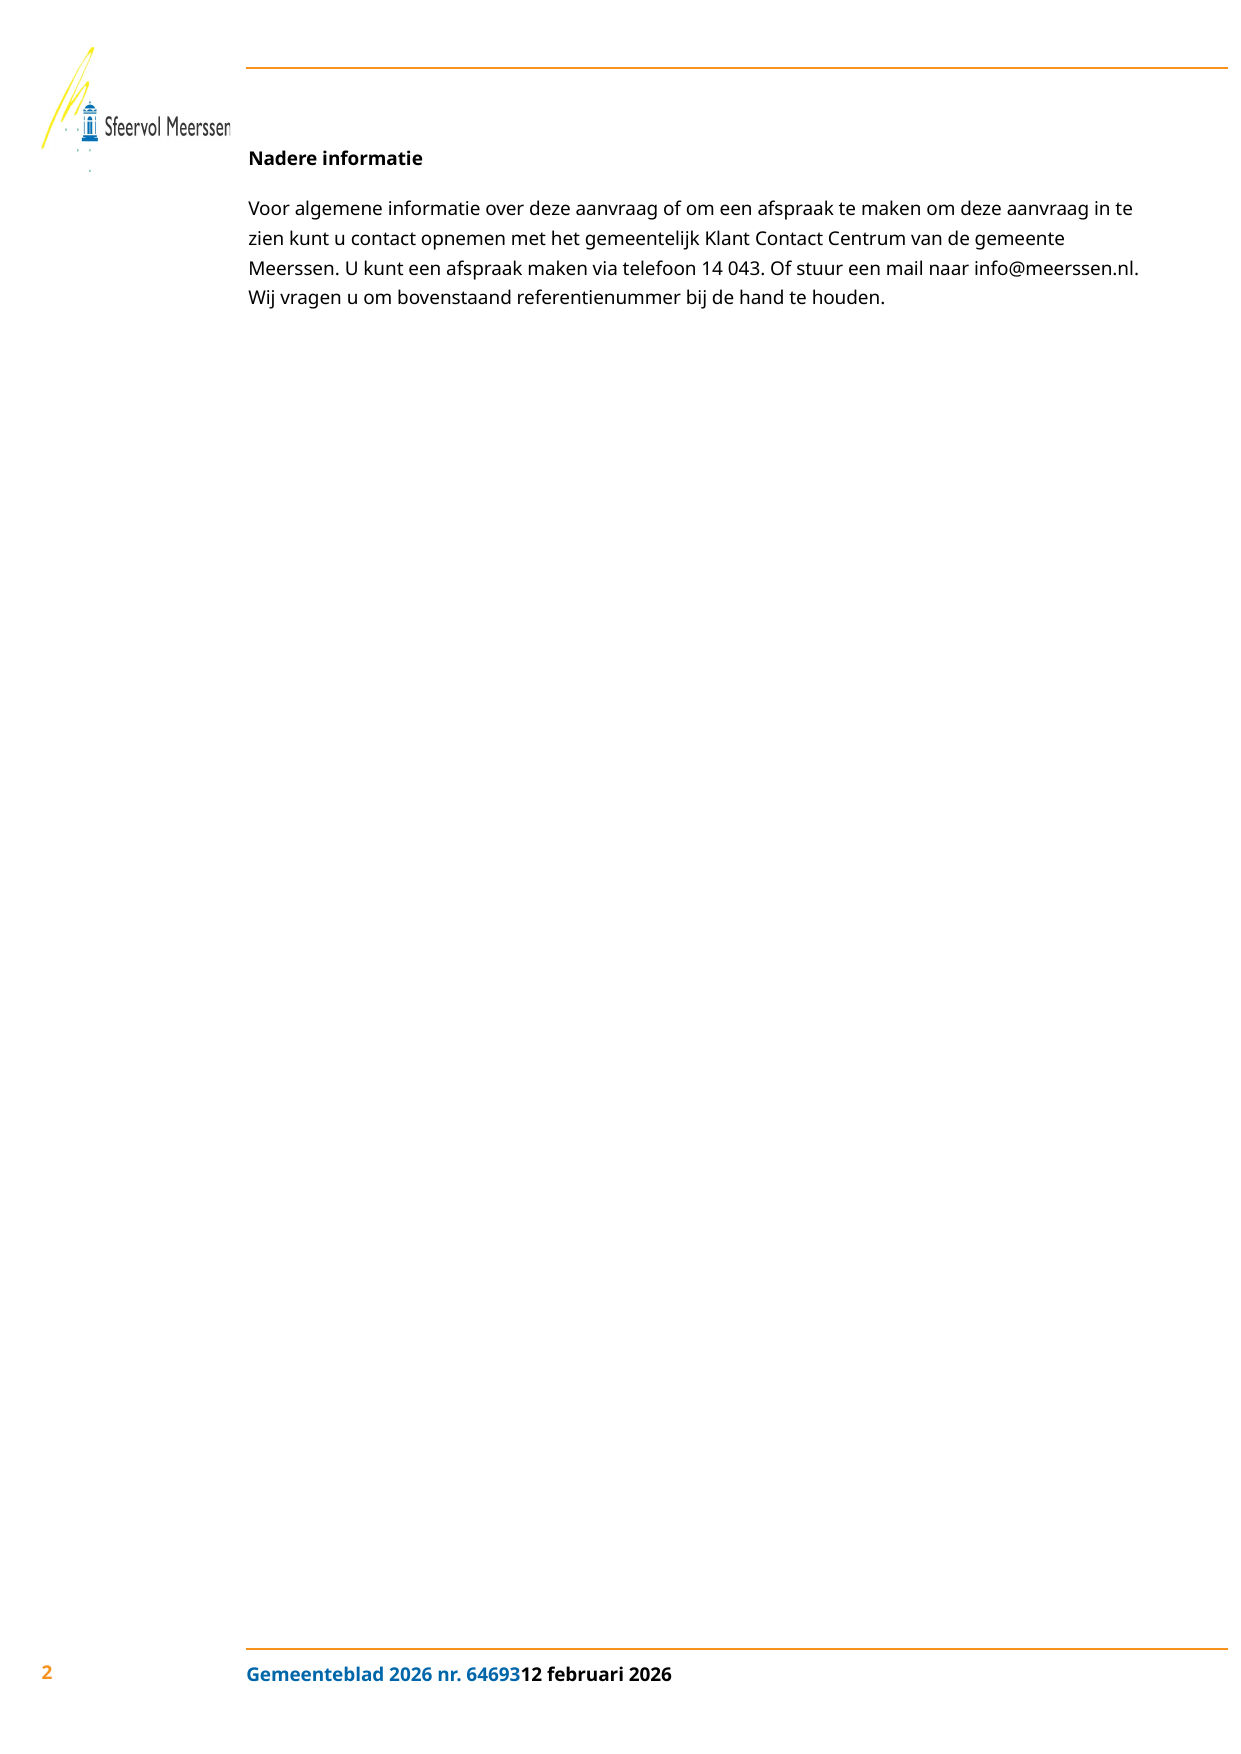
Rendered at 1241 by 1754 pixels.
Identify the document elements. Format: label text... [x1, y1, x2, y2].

text Nadere informatie [248, 145, 1152, 171]
picture [41, 47, 231, 172]
text Voor algemene informatie over deze aanvraag of om een afspraak te maken om deze aanvraag in te zien kunt u contact opnemen met het gemeentelijk Klant Contact Centrum van de gemeente Meerssen. U kunt een afspraak maken via telefoon 14 043. Of stuur een mail naar info@meerssen.nl. Wij vragen u om bovenstaand referentienummer bij de hand te houden. [248, 196, 1152, 310]
